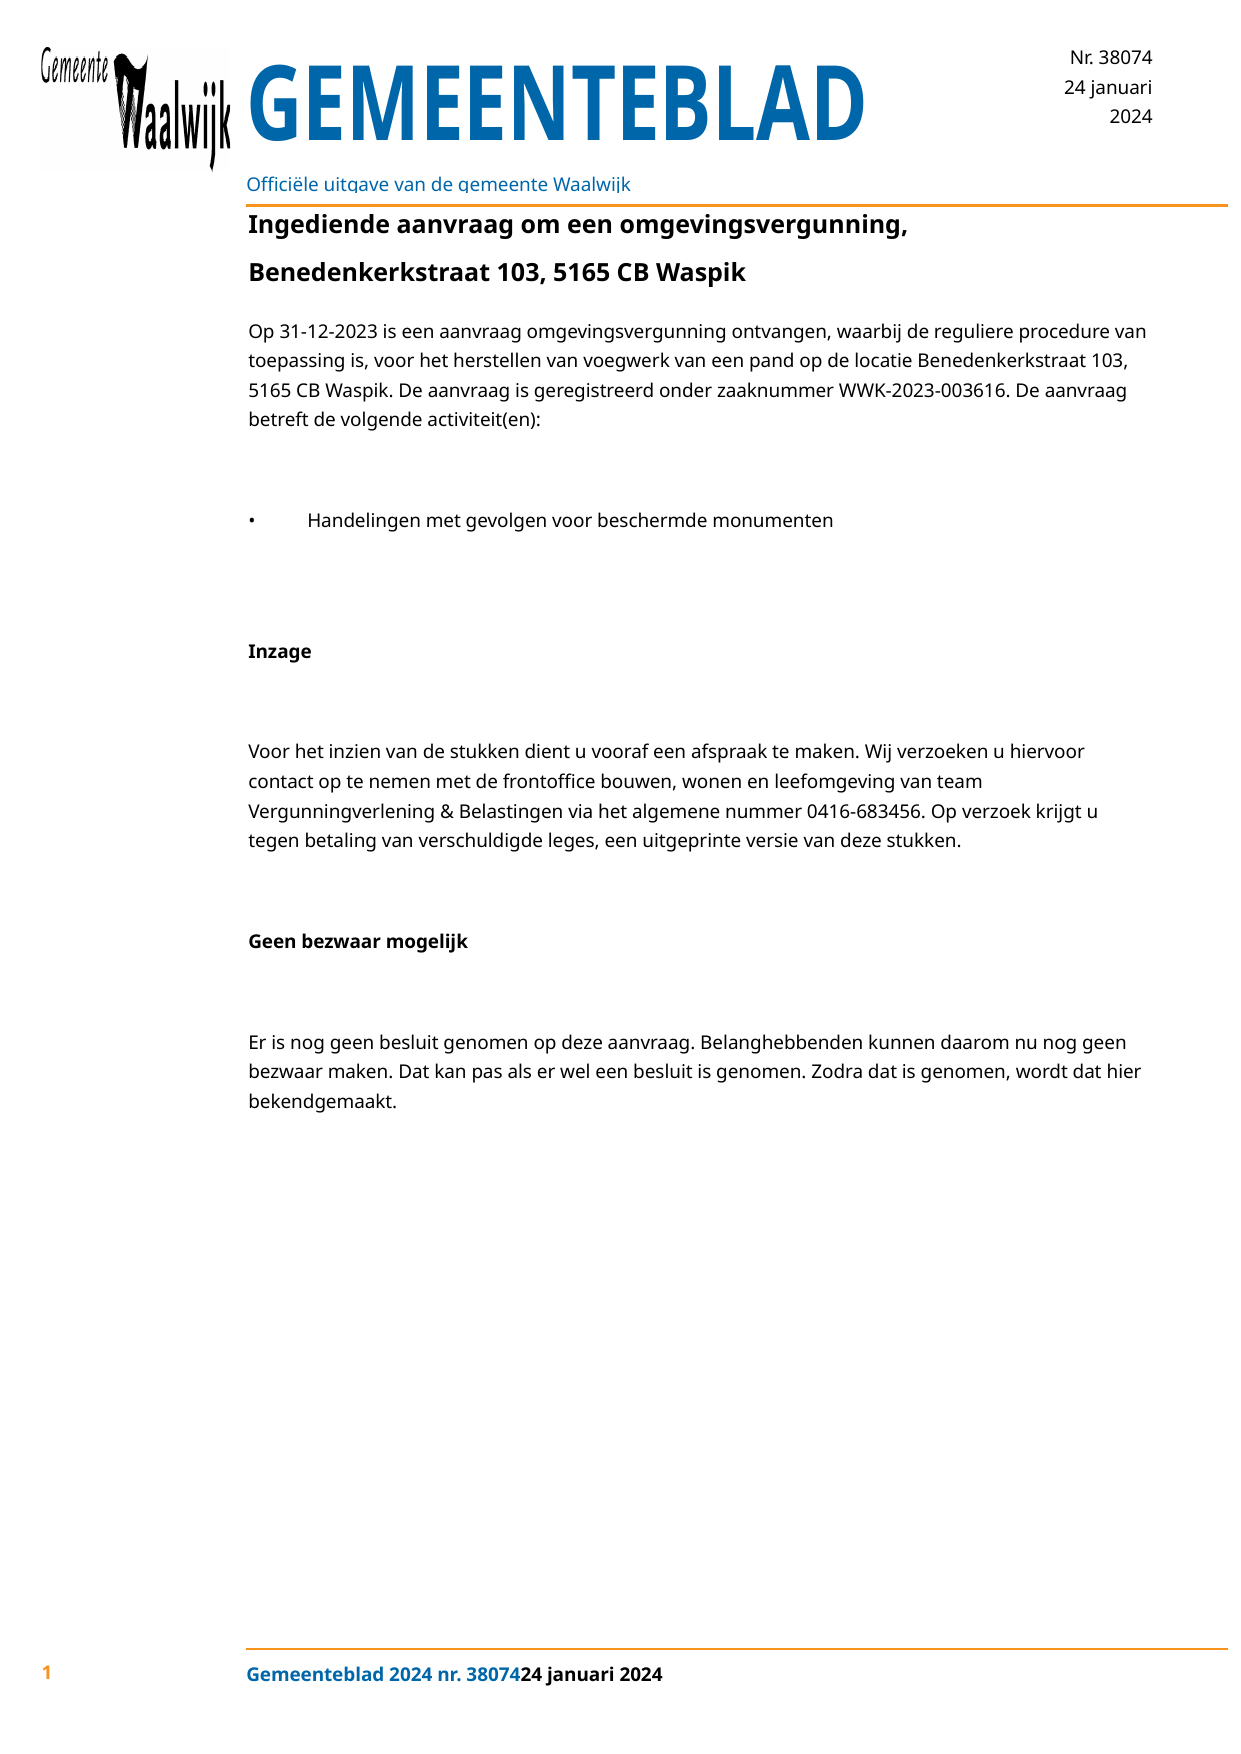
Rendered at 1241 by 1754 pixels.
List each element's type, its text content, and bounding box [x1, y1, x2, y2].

text Op 31-12-2023 is een aanvraag omgevingsvergunning ontvangen, waarbij de reguliere procedure van toepassing is, voor het herstellen van voegwerk van een pand op de locatie Benedenkerkstraat 103, 5165 CB Waspik. De aanvraag is geregistreerd onder zaaknummer WWK-2023-003616. De aanvraag betreft de volgende activiteit(en): [248, 318, 1152, 432]
text Inzage [248, 638, 1152, 664]
text Voor het inzien van de stukken dient u vooraf een afspraak te maken. Wij verzoeken u hiervoor contact op te nemen met de frontoffice bouwen, wonen en leefomgeving van team Vergunningverlening & Belastingen via het algemene nummer 0416-683456. Op verzoek krijgt u tegen betaling van verschuldigde leges, een uitgeprinte versie van deze stukken. [248, 739, 1152, 853]
text Ingediende aanvraag om een omgevingsvergunning, Benedenkerkstraat 103, 5165 CB Waspik [248, 207, 1152, 288]
text Er is nog geen besluit genomen op deze aanvraag. Belanghebbenden kunnen daarom nu nog geen bezwaar maken. Dat kan pas als er wel een besluit is genomen. Zodra dat is genomen, wordt dat hier bekendgemaakt. [248, 1029, 1152, 1114]
list Handelingen met gevolgen voor beschermde monumenten [248, 507, 1152, 533]
text Geen bezwaar mogelijk [248, 928, 1152, 954]
picture [41, 47, 231, 172]
